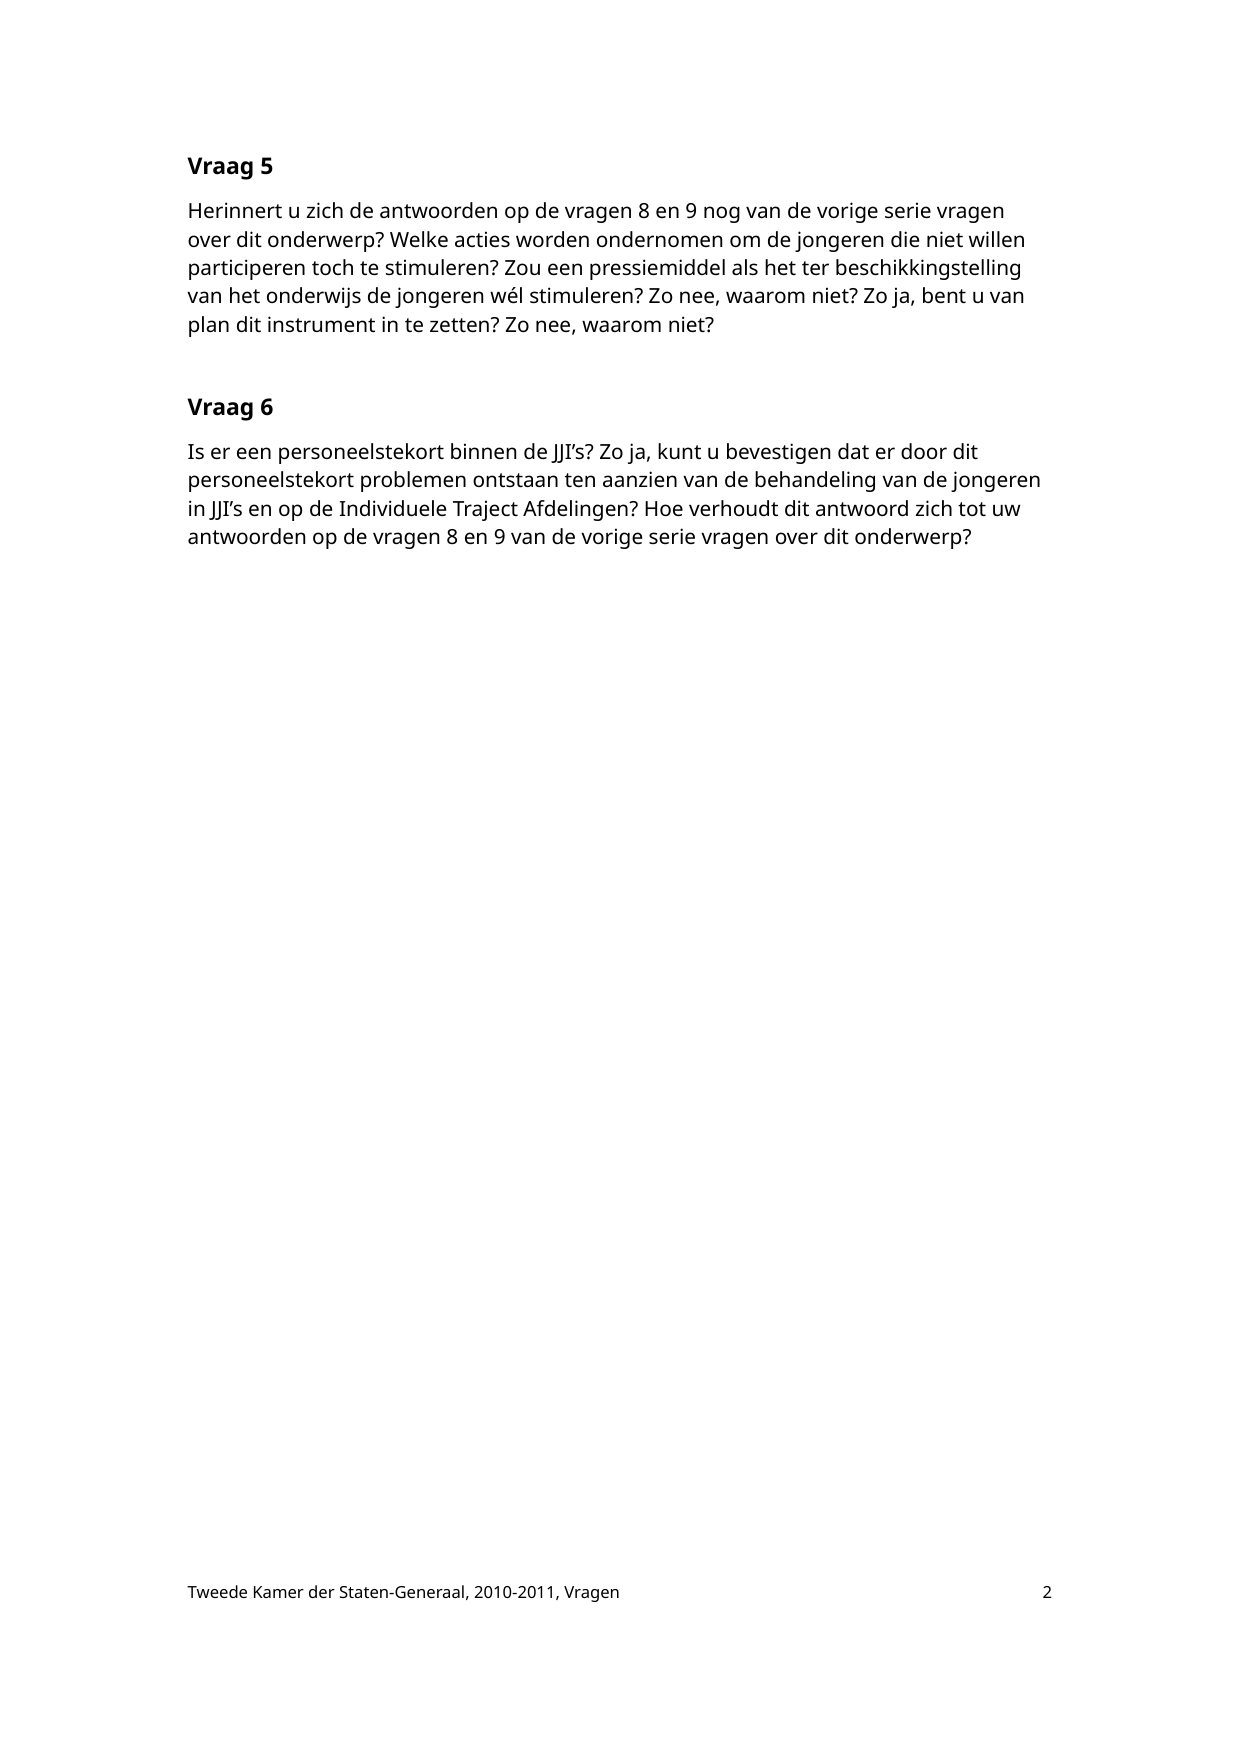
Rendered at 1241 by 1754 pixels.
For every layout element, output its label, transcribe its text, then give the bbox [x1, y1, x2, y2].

text Is er een personeelstekort binnen de JJI’s? Zo ja, kunt u bevestigen dat er door dit personeelstekort problemen ontstaan ten aanzien van de behandeling van de jongeren in JJI’s en op de Individuele Traject Afdelingen? Hoe verhoudt dit antwoord zich tot uw antwoorden op de vragen 8 en 9 van de vorige serie vragen over dit onderwerp? [187, 437, 1053, 551]
subtitle Vraag 6 [187, 391, 1053, 422]
text Herinnert u zich de antwoorden op de vragen 8 en 9 nog van de vorige serie vragen over dit onderwerp? Welke acties worden ondernomen om de jongeren die niet willen participeren toch te stimuleren? Zou een pressiemiddel als het ter beschikkingstelling van het onderwijs de jongeren wél stimuleren? Zo nee, waarom niet? Zo ja, bent u van plan dit instrument in te zetten? Zo nee, waarom niet? [187, 196, 1053, 338]
subtitle Vraag 5 [187, 150, 1053, 181]
